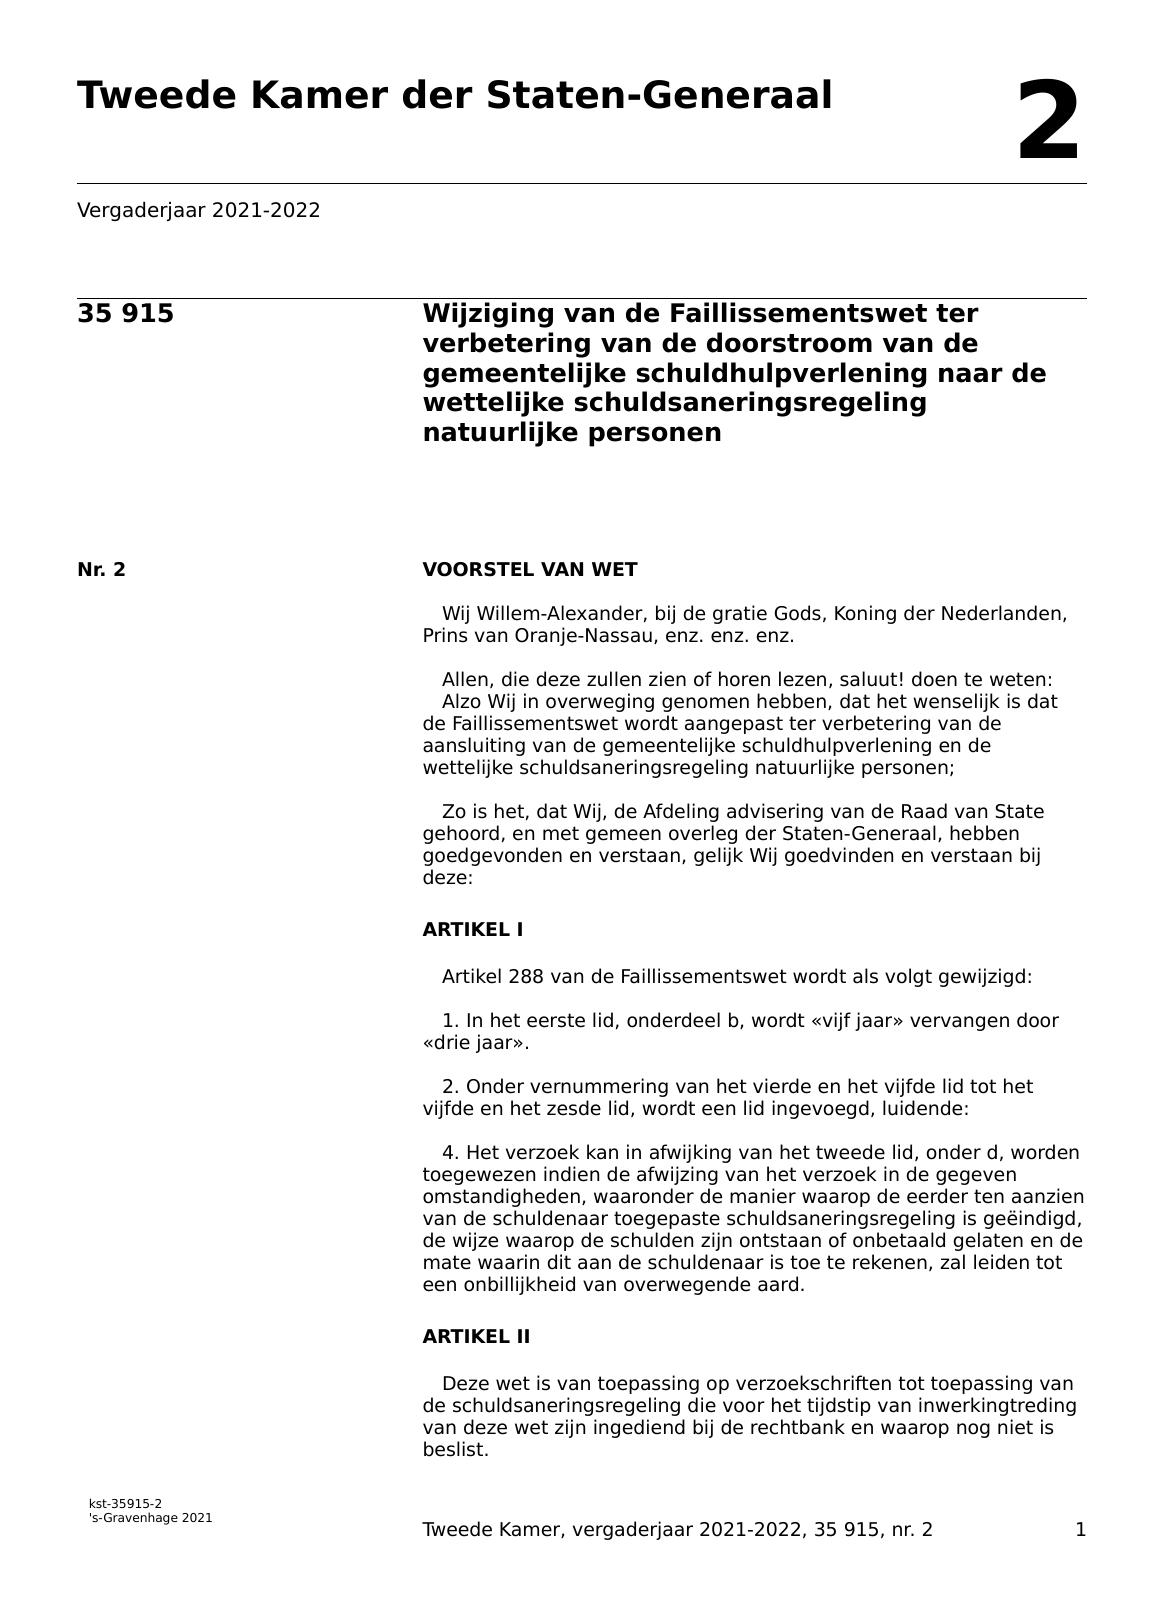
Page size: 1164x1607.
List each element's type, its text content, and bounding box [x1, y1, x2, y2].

text kst-35915-2 [88, 1497, 323, 1511]
text 's-Gravenhage 2021 [88, 1511, 323, 1525]
text Deze wet is van toepassing op verzoekschriften tot toepassing van de schuldsaneringsregeling die voor het tijdstip van inwerkingtreding van deze wet zijn ingediend bij de rechtbank en waarop nog niet is beslist. [422, 1373, 1087, 1461]
text 2. Onder vernummering van het vierde en het vijfde lid tot het vijfde en het zesde lid, wordt een lid ingevoegd, luidende: [422, 1076, 1087, 1120]
text Alzo Wij in overweging genomen hebben, dat het wenselijk is dat de Faillissementswet wordt aangepast ter verbetering van de aansluiting van de gemeentelijke schuldhulpverlening en de wettelijke schuldsaneringsregeling natuurlijke personen; [422, 691, 1087, 779]
text Wij Willem-Alexander, bij de gratie Gods, Koning der Nederlanden, Prins van Oranje-Nassau, enz. enz. enz. [422, 603, 1087, 647]
table_header Tweede Kamer der Staten-Generaal [77, 59, 886, 183]
text 1. In het eerste lid, onderdeel b, wordt «vijf jaar» vervangen door «drie jaar». [422, 1010, 1087, 1054]
subtitle 35 915 Wijziging van de Faillissementswet ter verbetering van de doorstroom van de gemeentelijke schuldhulpverlening naar de wettelijke schuldsaneringsregeling natuurlijke personen [77, 299, 1087, 447]
subtitle ARTIKEL II [422, 1326, 1087, 1348]
text Artikel 288 van de Faillissementswet wordt als volgt gewijzigd: [422, 966, 1087, 988]
subtitle Nr. 2 VOORSTEL VAN WET [77, 558, 1087, 580]
table_cell Vergaderjaar 2021-2022 [77, 184, 1087, 298]
text 4. Het verzoek kan in afwijking van het tweede lid, onder d, worden toegewezen indien de afwijzing van het verzoek in de gegeven omstandigheden, waaronder de manier waarop de eerder ten aanzien van de schuldenaar toegepaste schuldsaneringsregeling is geëindigd, de wijze waarop de schulden zijn ontstaan of onbetaald gelaten en de mate waarin dit aan de schuldenaar is toe te rekenen, zal leiden tot een onbillijkheid van overwegende aard. [422, 1142, 1087, 1296]
text Zo is het, dat Wij, de Afdeling advisering van de Raad van State gehoord, en met gemeen overleg der Staten-Generaal, hebben goedgevonden en verstaan, gelijk Wij goedvinden en verstaan bij deze: [422, 801, 1087, 889]
table_header 2 [886, 59, 1087, 183]
subtitle ARTIKEL I [422, 919, 1087, 941]
text Allen, die deze zullen zien of horen lezen, saluut! doen te weten: [422, 669, 1087, 691]
